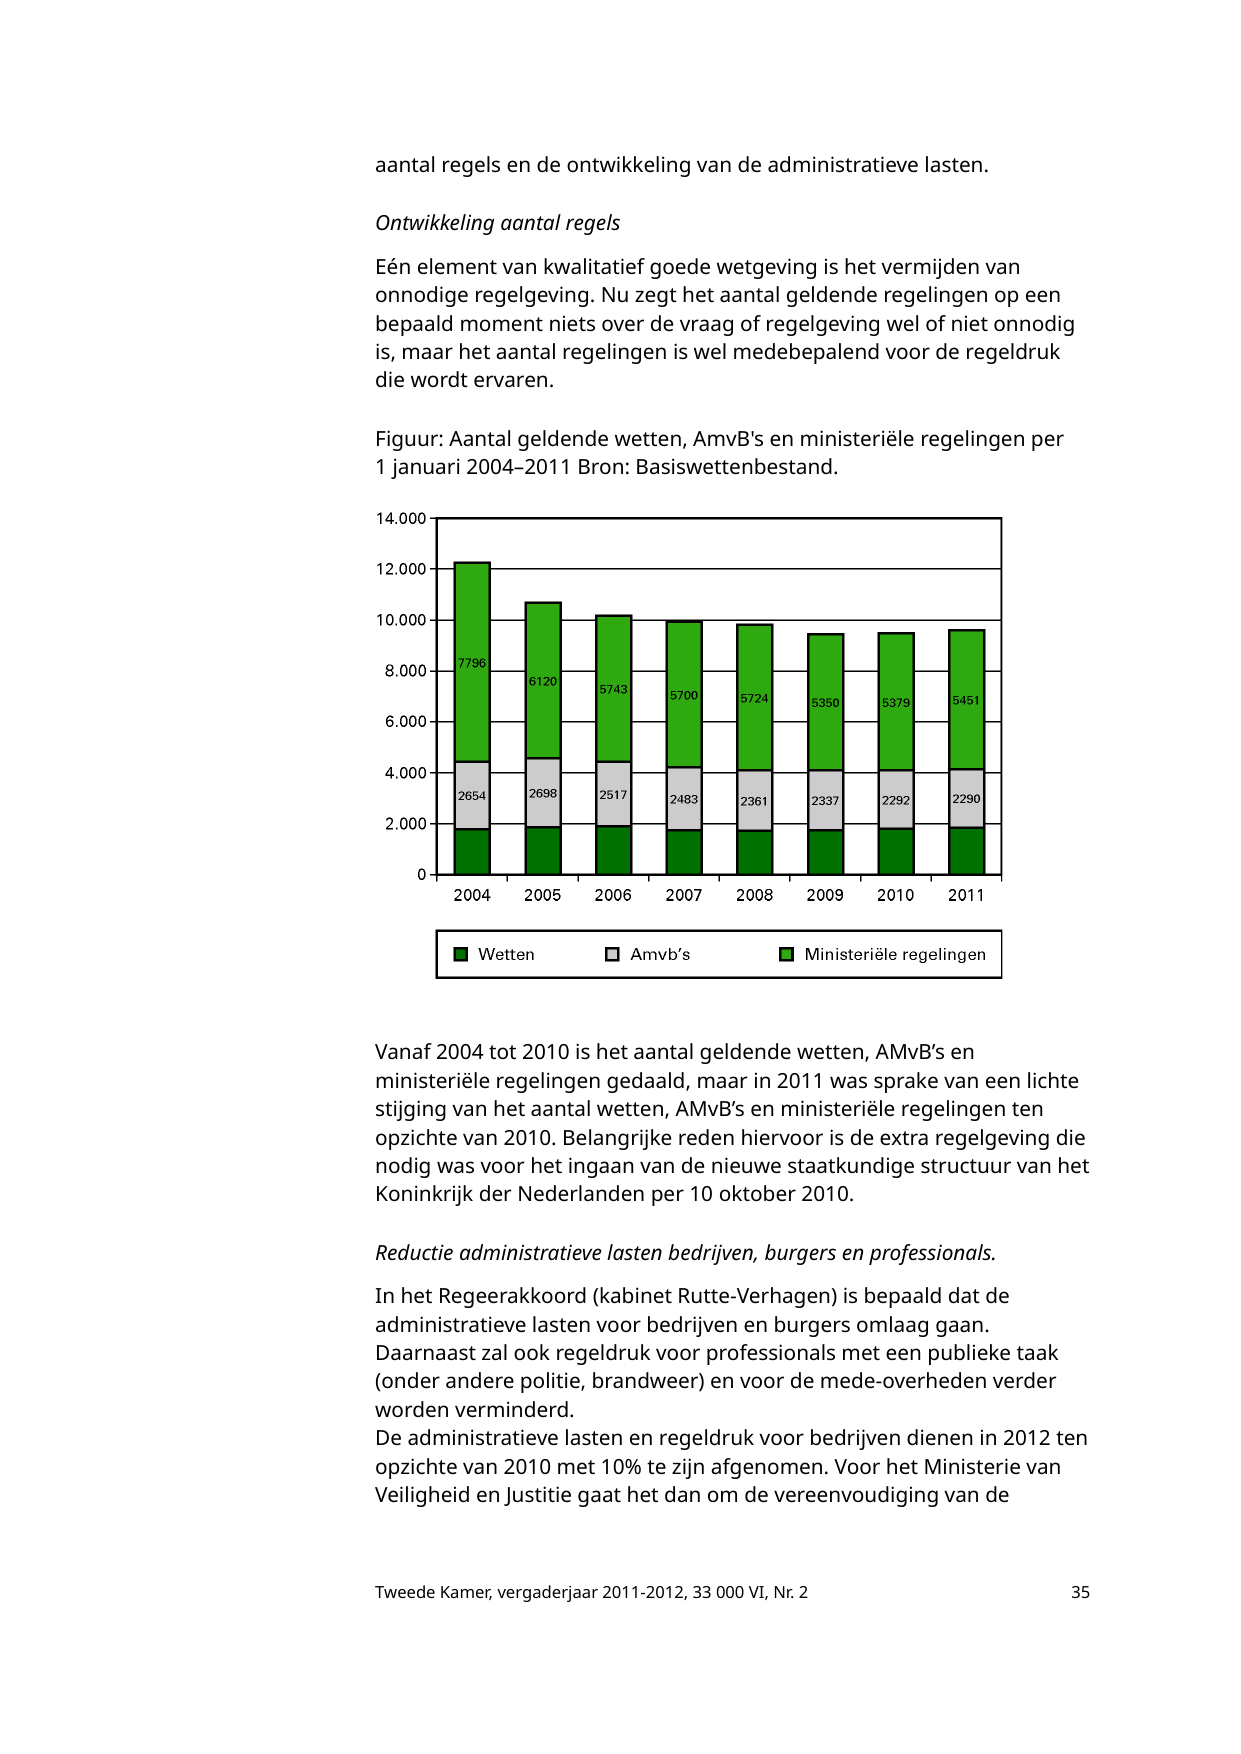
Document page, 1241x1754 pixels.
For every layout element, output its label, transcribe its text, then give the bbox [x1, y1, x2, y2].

text De administratieve lasten en regeldruk voor bedrijven dienen in 2012 ten opzichte van 2010 met 10% te zijn afgenomen. Voor het Ministerie van Veiligheid en Justitie gaat het dan om de vereenvoudiging van de [375, 1423, 1090, 1509]
text Ontwikkeling aantal regels [375, 208, 1090, 237]
text aantal regels en de ontwikkeling van de administratieve lasten. [375, 150, 1090, 178]
picture [375, 511, 1003, 979]
text Eén element van kwalitatief goede wetgeving is het vermijden van onnodige regelgeving. Nu zegt het aantal geldende regelingen op een bepaald moment niets over de vraag of regelgeving wel of niet onnodig is, maar het aantal regelingen is wel medebepalend voor de regeldruk die wordt ervaren. [375, 252, 1090, 394]
text Reductie administratieve lasten bedrijven, burgers en professionals. [375, 1238, 1090, 1266]
text Vanaf 2004 tot 2010 is het aantal geldende wetten, AMvB’s en ministeriële regelingen gedaald, maar in 2011 was sprake van een lichte stijging van het aantal wetten, AMvB’s en ministeriële regelingen ten opzichte van 2010. Belangrijke reden hiervoor is de extra regelgeving die nodig was voor het ingaan van de nieuwe staatkundige structuur van het Koninkrijk der Nederlanden per 10 oktober 2010. [375, 1037, 1090, 1208]
text In het Regeerakkoord (kabinet Rutte-Verhagen) is bepaald dat de administratieve lasten voor bedrijven en burgers omlaag gaan. Daarnaast zal ook regeldruk voor professionals met een publieke taak (onder andere politie, brandweer) en voor de mede-overheden verder worden verminderd. [375, 1281, 1090, 1423]
text Figuur: Aantal geldende wetten, AmvB's en ministeriële regelingen per 1 januari 2004–2011 Bron: Basiswettenbestand. [375, 424, 1090, 481]
